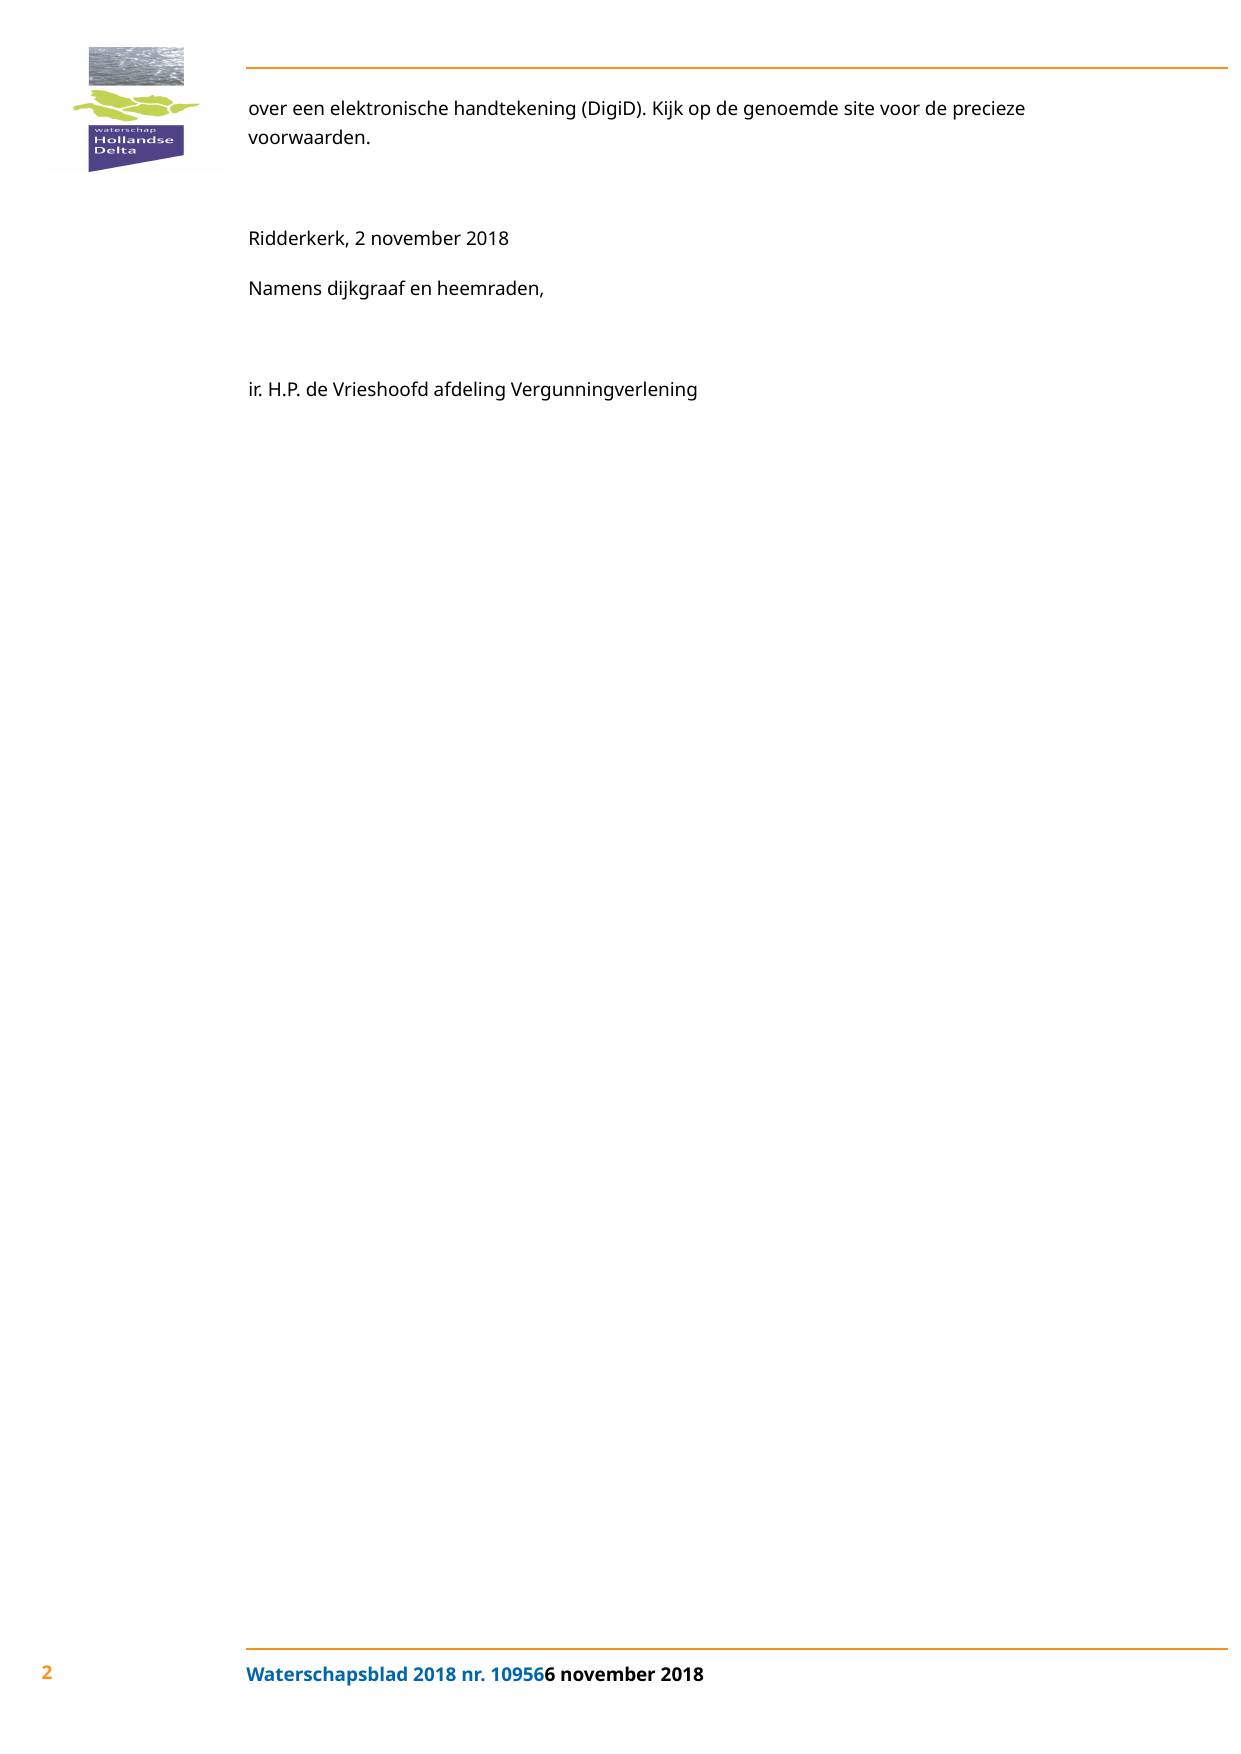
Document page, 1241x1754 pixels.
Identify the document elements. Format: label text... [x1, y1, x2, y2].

text over een elektronische handtekening (DigiD). Kijk op de genoemde site voor de precieze voorwaarden. [248, 95, 1152, 150]
text Ridderkerk, 2 november 2018 [248, 225, 1152, 251]
text Namens dijkgraaf en heemraden, [248, 276, 1152, 301]
text ir. H.P. de Vrieshoofd afdeling Vergunningverlening [248, 376, 1152, 402]
picture [41, 47, 231, 172]
